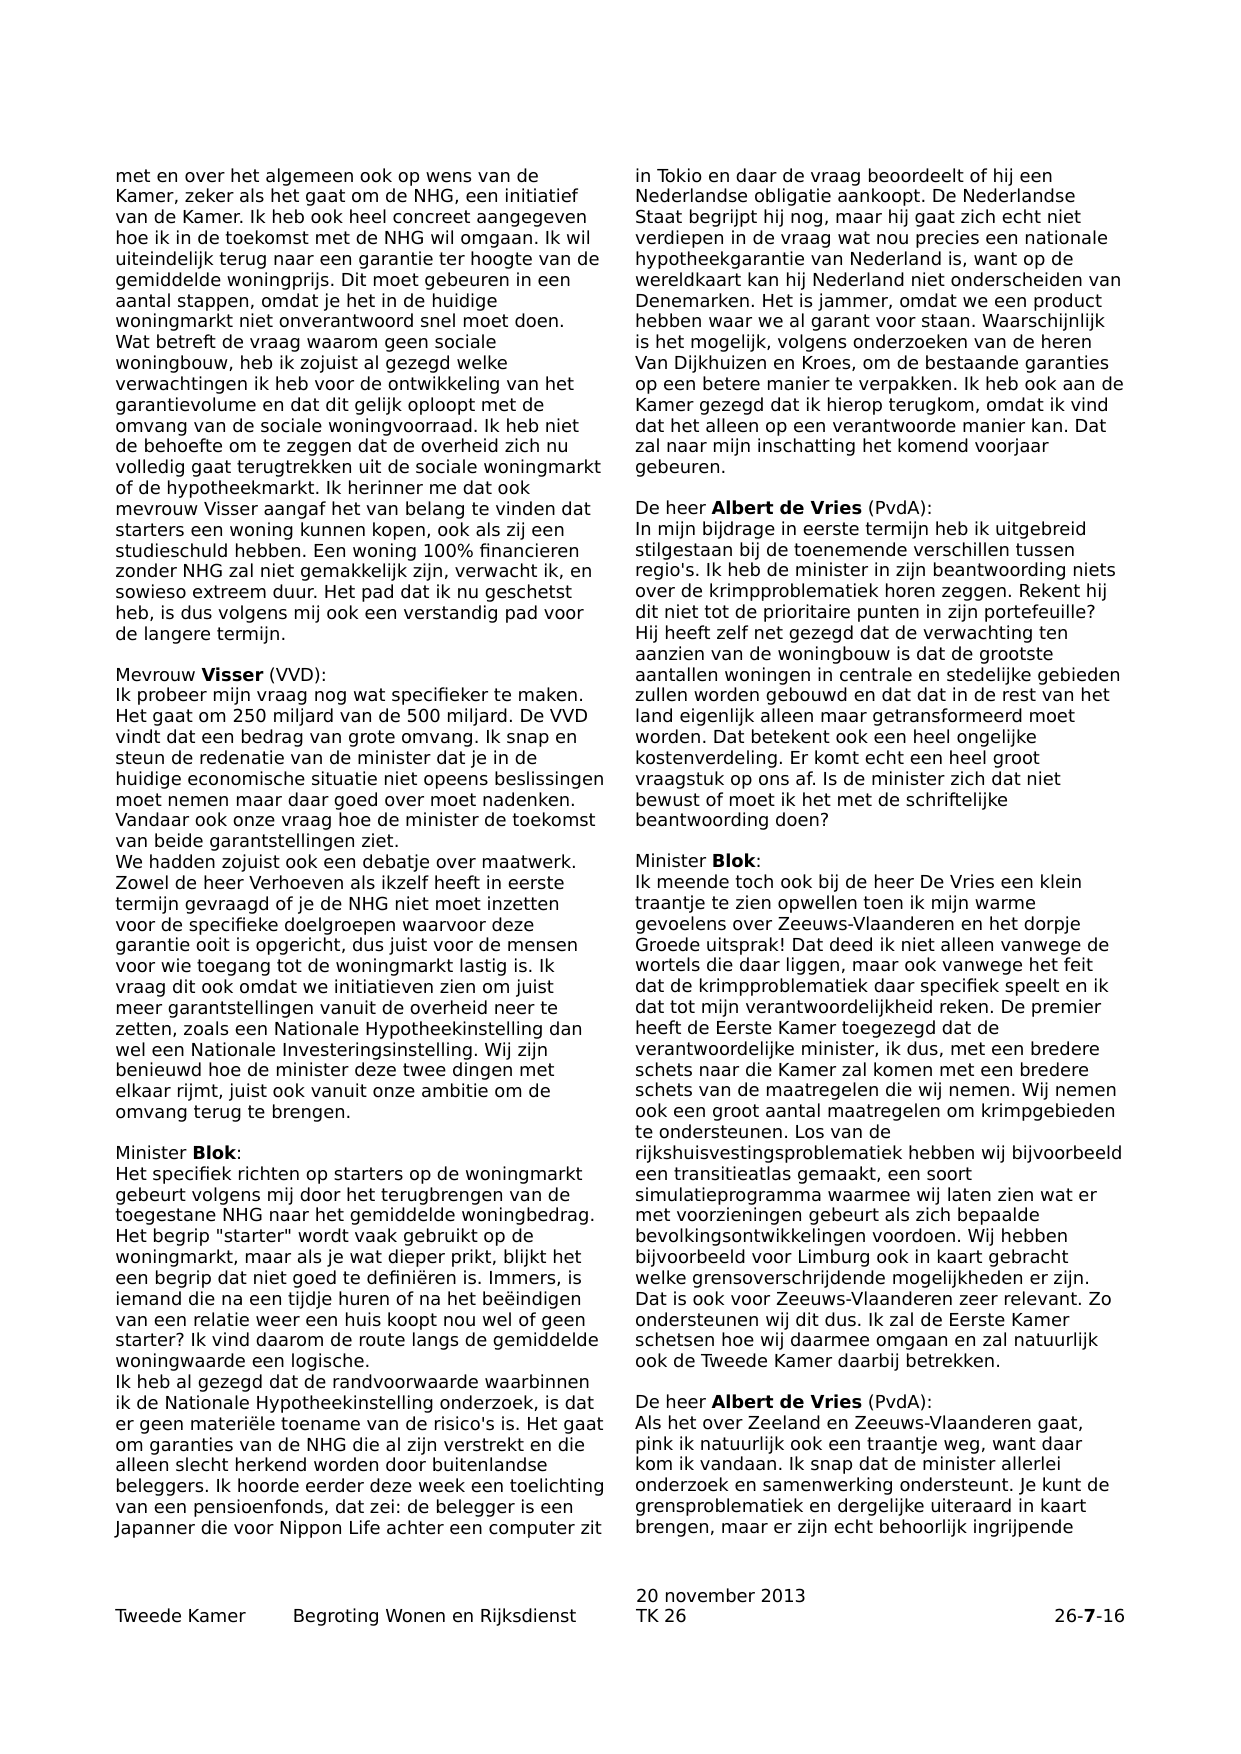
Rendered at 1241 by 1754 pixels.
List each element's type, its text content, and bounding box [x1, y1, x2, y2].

text Ik meende toch ook bij de heer De Vries een klein traantje te zien opwellen toen ik mijn warme gevoelens over Zeeuws-Vlaanderen en het dorpje Groede uitsprak! Dat deed ik niet alleen vanwege de wortels die daar liggen, maar ook vanwege het feit dat de krimpproblematiek daar specifiek speelt en ik dat tot mijn verantwoordelijkheid reken. De premier heeft de Eerste Kamer toegezegd dat de verantwoordelijke minister, ik dus, met een bredere schets naar die Kamer zal komen met een bredere schets van de maatregelen die wij nemen. Wij nemen ook een groot aantal maatregelen om krimpgebieden te ondersteunen. Los van de rijkshuisvestingsproblematiek hebben wij bijvoorbeeld een transitieatlas gemaakt, een soort simulatieprogramma waarmee wij laten zien wat er met voorzieningen gebeurt als zich bepaalde bevolkingsontwikkelingen voordoen. Wij hebben bijvoorbeeld voor Limburg ook in kaart gebracht welke grensoverschrijdende mogelijkheden er zijn. Dat is ook voor Zeeuws-Vlaanderen zeer relevant. Zo ondersteunen wij dit dus. Ik zal de Eerste Kamer schetsen hoe wij daarmee omgaan en zal natuurlijk ook de Tweede Kamer daarbij betrekken. [635, 872, 1125, 1372]
text in Tokio en daar de vraag beoordeelt of hij een Nederlandse obligatie aankoopt. De Nederlandse Staat begrijpt hij nog, maar hij gaat zich echt niet verdiepen in de vraag wat nou precies een nationale hypotheekgarantie van Nederland is, want op de wereldkaart kan hij Nederland niet onderscheiden van Denemarken. Het is jammer, omdat we een product hebben waar we al garant voor staan. Waarschijnlijk is het mogelijk, volgens onderzoeken van de heren Van Dijkhuizen en Kroes, om de bestaande garanties op een betere manier te verpakken. Ik heb ook aan de Kamer gezegd dat ik hierop terugkom, omdat ik vind dat het alleen op een verantwoorde manier kan. Dat zal naar mijn inschatting het komend voorjaar gebeuren. [635, 165, 1125, 478]
text met en over het algemeen ook op wens van de Kamer, zeker als het gaat om de NHG, een initiatief van de Kamer. Ik heb ook heel concreet aangegeven hoe ik in de toekomst met de NHG wil omgaan. Ik wil uiteindelijk terug naar een garantie ter hoogte van de gemiddelde woningprijs. Dit moet gebeuren in een aantal stappen, omdat je het in de huidige woningmarkt niet onverantwoord snel moet doen. [115, 165, 605, 332]
text Wat betreft de vraag waarom geen sociale woningbouw, heb ik zojuist al gezegd welke verwachtingen ik heb voor de ontwikkeling van het garantievolume en dat dit gelijk oploopt met de omvang van de sociale woningvoorraad. Ik heb niet de behoefte om te zeggen dat de overheid zich nu volledig gaat terugtrekken uit de sociale woningmarkt of de hypotheekmarkt. Ik herinner me dat ook mevrouw Visser aangaf het van belang te vinden dat starters een woning kunnen kopen, ook als zij een studieschuld hebben. Een woning 100% financieren zonder NHG zal niet gemakkelijk zijn, verwacht ik, en sowieso extreem duur. Het pad dat ik nu geschetst heb, is dus volgens mij ook een verstandig pad voor de langere termijn. [115, 332, 605, 644]
text Ik heb al gezegd dat de randvoorwaarde waarbinnen ik de Nationale Hypotheekinstelling onderzoek, is dat er geen materiële toename van de risico's is. Het gaat om garanties van de NHG die al zijn verstrekt en die alleen slecht herkend worden door buitenlandse beleggers. Ik hoorde eerder deze week een toelichting van een pensioenfonds, dat zei: de belegger is een Japanner die voor Nippon Life achter een computer zit [115, 1372, 605, 1538]
text Mevrouw Visser (VVD): [115, 664, 605, 685]
text We hadden zojuist ook een debatje over maatwerk. Zowel de heer Verhoeven als ikzelf heeft in eerste termijn gevraagd of je de NHG niet moet inzetten voor de specifieke doelgroepen waarvoor deze garantie ooit is opgericht, dus juist voor de mensen voor wie toegang tot de woningmarkt lastig is. Ik vraag dit ook omdat we initiatieven zien om juist meer garantstellingen vanuit de overheid neer te zetten, zoals een Nationale Hypotheekinstelling dan wel een Nationale Investeringsinstelling. Wij zijn benieuwd hoe de minister deze twee dingen met elkaar rijmt, juist ook vanuit onze ambitie om de omvang terug te brengen. [115, 852, 605, 1123]
text Het specifiek richten op starters op de woningmarkt gebeurt volgens mij door het terugbrengen van de toegestane NHG naar het gemiddelde woningbedrag. Het begrip "starter" wordt vaak gebruikt op de woningmarkt, maar als je wat dieper prikt, blijkt het een begrip dat niet goed te definiëren is. Immers, is iemand die na een tijdje huren of na het beëindigen van een relatie weer een huis koopt nou wel of geen starter? Ik vind daarom de route langs de gemiddelde woningwaarde een logische. [115, 1163, 605, 1372]
text Minister Blok: [115, 1143, 605, 1163]
text In mijn bijdrage in eerste termijn heb ik uitgebreid stilgestaan bij de toenemende verschillen tussen regio's. Ik heb de minister in zijn beantwoording niets over de krimpproblematiek horen zeggen. Rekent hij dit niet tot de prioritaire punten in zijn portefeuille? Hij heeft zelf net gezegd dat de verwachting ten aanzien van de woningbouw is dat de grootste aantallen woningen in centrale en stedelijke gebieden zullen worden gebouwd en dat dat in de rest van het land eigenlijk alleen maar getransformeerd moet worden. Dat betekent ook een heel ongelijke kostenverdeling. Er komt echt een heel groot vraagstuk op ons af. Is de minister zich dat niet bewust of moet ik het met de schriftelijke beantwoording doen? [635, 518, 1125, 831]
text Als het over Zeeland en Zeeuws-Vlaanderen gaat, pink ik natuurlijk ook een traantje weg, want daar kom ik vandaan. Ik snap dat de minister allerlei onderzoek en samenwerking ondersteunt. Je kunt de grensproblematiek en dergelijke uiteraard in kaart brengen, maar er zijn echt behoorlijk ingrijpende [635, 1412, 1125, 1537]
text Minister Blok: [635, 851, 1125, 872]
text De heer Albert de Vries (PvdA): [635, 1392, 1125, 1412]
text Ik probeer mijn vraag nog wat specifieker te maken. Het gaat om 250 miljard van de 500 miljard. De VVD vindt dat een bedrag van grote omvang. Ik snap en steun de redenatie van de minister dat je in de huidige economische situatie niet opeens beslissingen moet nemen maar daar goed over moet nadenken. Vandaar ook onze vraag hoe de minister de toekomst van beide garantstellingen ziet. [115, 685, 605, 852]
text De heer Albert de Vries (PvdA): [635, 498, 1125, 518]
